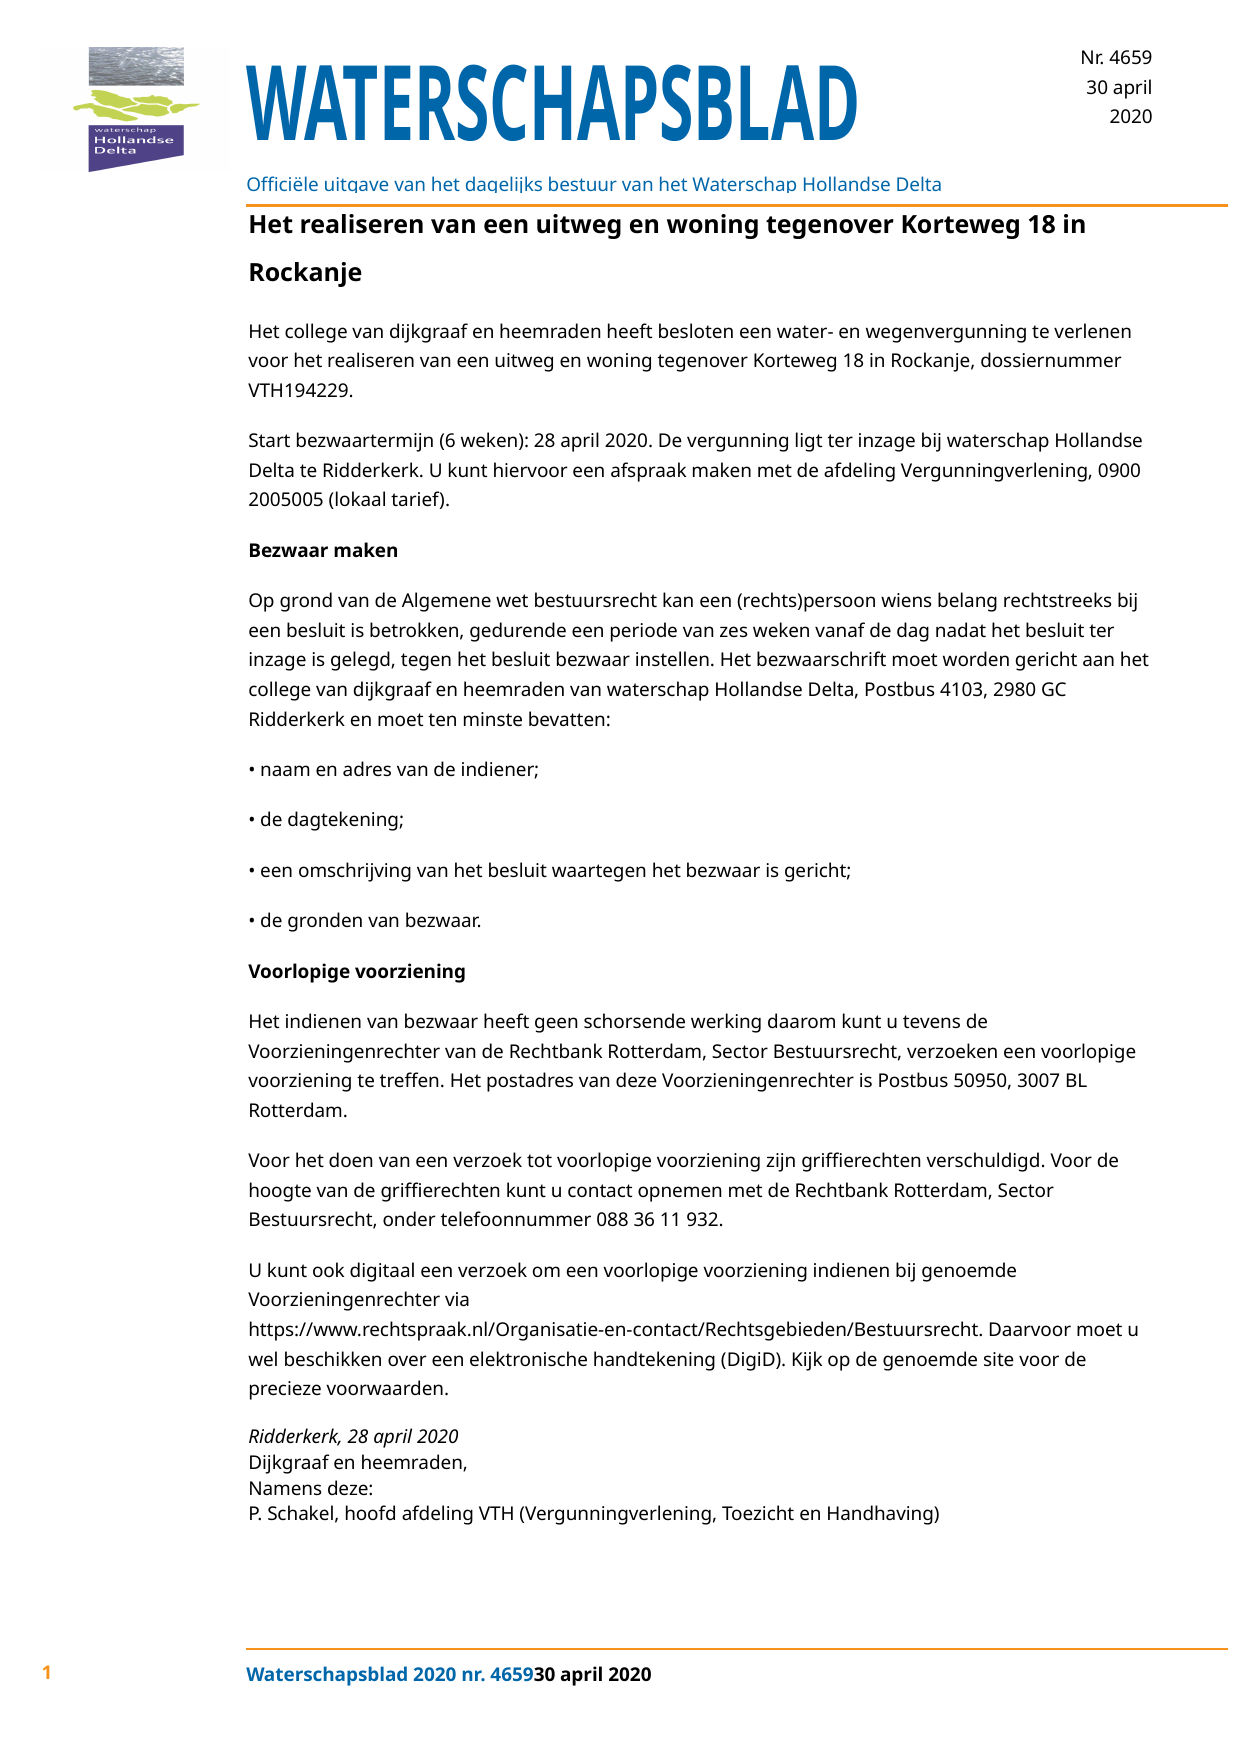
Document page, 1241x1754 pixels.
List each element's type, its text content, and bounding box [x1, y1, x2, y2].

text Voor het doen van een verzoek tot voorlopige voorziening zijn griffierechten verschuldigd. Voor de hoogte van de griffierechten kunt u contact opnemen met de Rechtbank Rotterdam, Sector Bestuursrecht, onder telefoonnummer 088 36 11 932. [248, 1147, 1152, 1232]
text Voorlopige voorziening [248, 958, 1152, 984]
text Het realiseren van een uitweg en woning tegenover Korteweg 18 in Rockanje [248, 207, 1152, 288]
text Het college van dijkgraaf en heemraden heeft besloten een water- en wegenvergunning te verlenen voor het realiseren van een uitweg en woning tegenover Korteweg 18 in Rockanje, dossiernummer VTH194229. [248, 318, 1152, 403]
text Start bezwaartermijn (6 weken): 28 april 2020. De vergunning ligt ter inzage bij waterschap Hollandse Delta te Ridderkerk. U kunt hiervoor een afspraak maken met de afdeling Vergunningverlening, 0900 2005005 (lokaal tarief). [248, 427, 1152, 512]
text • een omschrijving van het besluit waartegen het bezwaar is gericht; [248, 857, 1152, 883]
text Op grond van de Algemene wet bestuursrecht kan een (rechts)persoon wiens belang rechtstreeks bij een besluit is betrokken, gedurende een periode van zes weken vanaf de dag nadat het besluit ter inzage is gelegd, tegen het besluit bezwaar instellen. Het bezwaarschrift moet worden gericht aan het college van dijkgraaf en heemraden van waterschap Hollandse Delta, Postbus 4103, 2980 GC Ridderkerk en moet ten minste bevatten: [248, 587, 1152, 732]
text • naam en adres van de indiener; [248, 756, 1152, 782]
text U kunt ook digitaal een verzoek om een voorlopige voorziening indienen bij genoemde Voorzieningenrechter via https://www.rechtspraak.nl/Organisatie-en-contact/Rechtsgebieden/Bestuursrecht. Daarvoor moet u wel beschikken over een elektronische handtekening (DigiD). Kijk op de genoemde site voor de precieze voorwaarden. [248, 1257, 1152, 1401]
text P. Schakel, hoofd afdeling VTH (Vergunningverlening, Toezicht en Handhaving) [248, 1500, 1152, 1526]
picture [41, 47, 231, 172]
text Namens deze: [248, 1475, 1152, 1500]
text • de gronden van bezwaar. [248, 907, 1152, 933]
text • de dagtekening; [248, 807, 1152, 832]
text Bezwaar maken [248, 537, 1152, 563]
text Ridderkerk, 28 april 2020 [248, 1423, 1152, 1449]
text Het indienen van bezwaar heeft geen schorsende werking daarom kunt u tevens de Voorzieningenrechter van de Rechtbank Rotterdam, Sector Bestuursrecht, verzoeken een voorlopige voorziening te treffen. Het postadres van deze Voorzieningenrechter is Postbus 50950, 3007 BL Rotterdam. [248, 1008, 1152, 1123]
text Dijkgraaf en heemraden, [248, 1449, 1152, 1475]
